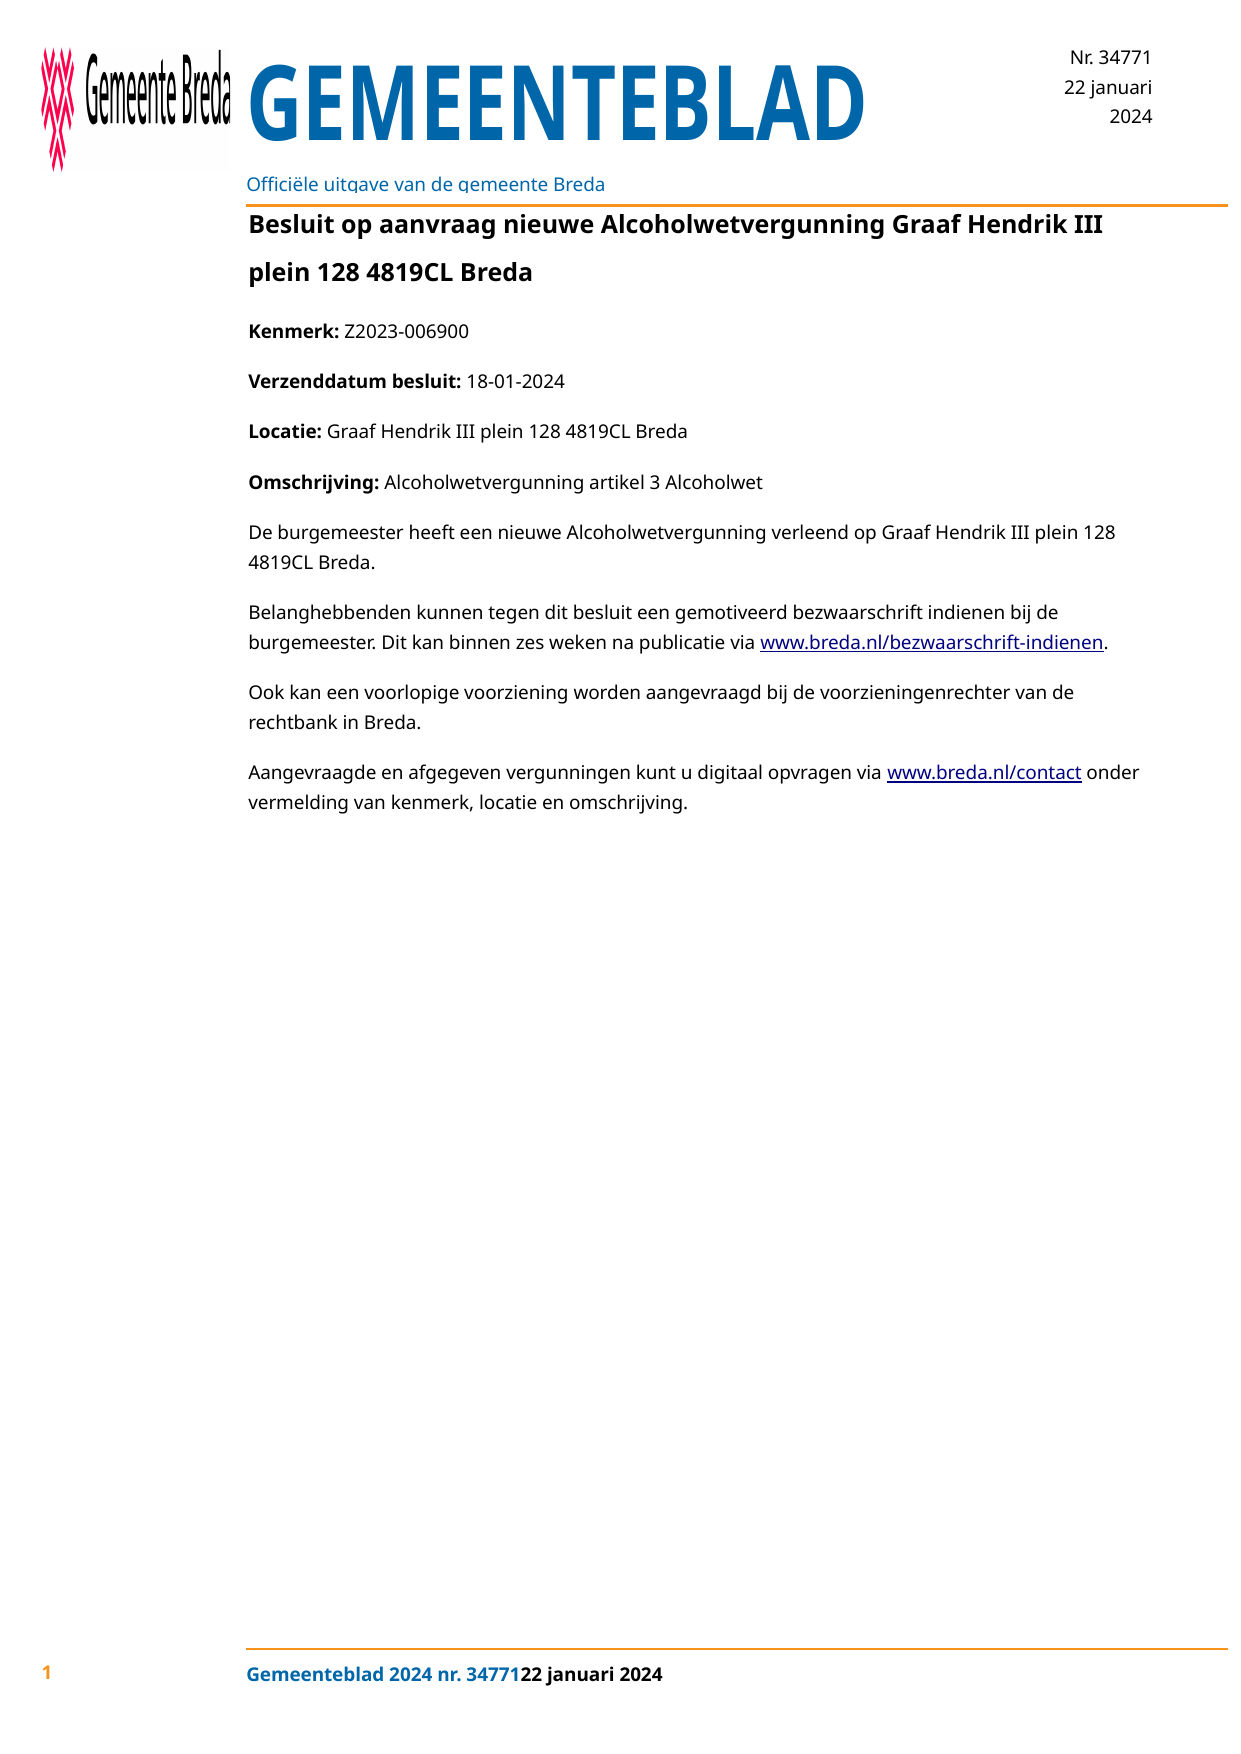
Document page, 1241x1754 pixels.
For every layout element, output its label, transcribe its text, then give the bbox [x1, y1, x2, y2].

picture [41, 47, 231, 172]
text Besluit op aanvraag nieuwe Alcoholwetvergunning Graaf Hendrik III plein 128 4819CL Breda [248, 207, 1152, 288]
text Locatie: Graaf Hendrik III plein 128 4819CL Breda [248, 419, 1152, 444]
text Aangevraagde en afgegeven vergunningen kunt u digitaal opvragen via www.breda.nl/contact onder vermelding van kenmerk, locatie en omschrijving. [248, 759, 1152, 815]
text Omschrijving: Alcoholwetvergunning artikel 3 Alcoholwet [248, 469, 1152, 495]
text De burgemeester heeft een nieuwe Alcoholwetvergunning verleend op Graaf Hendrik III plein 128 4819CL Breda. [248, 519, 1152, 575]
text Verzenddatum besluit: 18-01-2024 [248, 368, 1152, 394]
text Ook kan een voorlopige voorziening worden aangevraagd bij de voorzieningenrechter van de rechtbank in Breda. [248, 679, 1152, 735]
text Kenmerk: Z2023-006900 [248, 318, 1152, 344]
text Belanghebbenden kunnen tegen dit besluit een gemotiveerd bezwaarschrift indienen bij de burgemeester. Dit kan binnen zes weken na publicatie via www.breda.nl/bezwaarschrift-indienen. [248, 599, 1152, 655]
